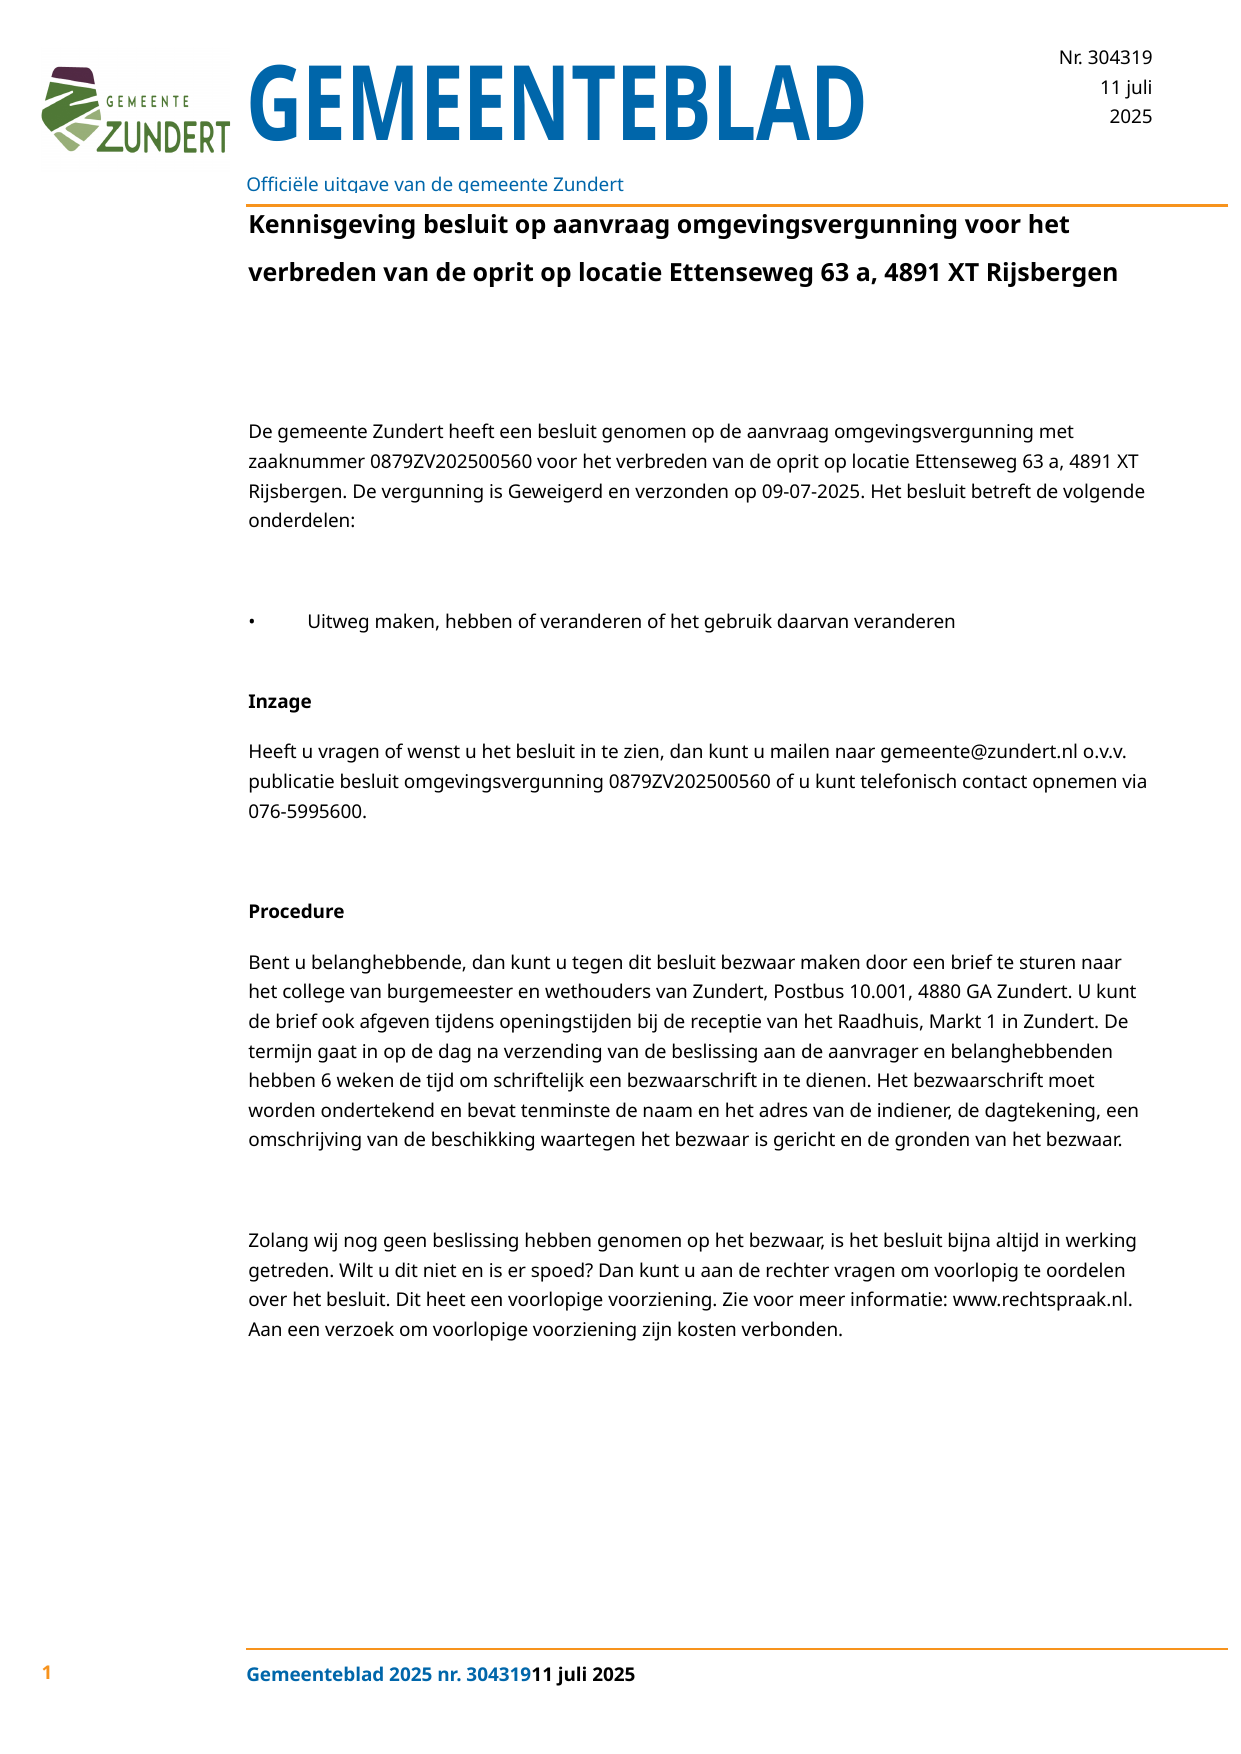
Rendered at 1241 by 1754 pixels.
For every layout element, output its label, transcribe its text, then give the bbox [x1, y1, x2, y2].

text Inzage [248, 688, 1152, 714]
text De gemeente Zundert heeft een besluit genomen op de aanvraag omgevingsvergunning met zaaknummer 0879ZV202500560 voor het verbreden van de oprit op locatie Ettenseweg 63 a, 4891 XT Rijsbergen. De vergunning is Geweigerd en verzonden op 09-07-2025. Het besluit betreft de volgende onderdelen: [248, 419, 1152, 533]
list Uitweg maken, hebben of veranderen of het gebruik daarvan veranderen [248, 608, 1152, 634]
text Kennisgeving besluit op aanvraag omgevingsvergunning voor het verbreden van de oprit op locatie Ettenseweg 63 a, 4891 XT Rijsbergen [248, 207, 1152, 288]
picture [41, 47, 231, 172]
text Bent u belanghebbende, dan kunt u tegen dit besluit bezwaar maken door een brief te sturen naar het college van burgemeester en wethouders van Zundert, Postbus 10.001, 4880 GA Zundert. U kunt de brief ook afgeven tijdens openingstijden bij de receptie van het Raadhuis, Markt 1 in Zundert. De termijn gaat in op de dag na verzending van de beslissing aan de aanvrager en belanghebbenden hebben 6 weken de tijd om schriftelijk een bezwaarschrift in te dienen. Het bezwaarschrift moet worden ondertekend en bevat tenminste de naam en het adres van de indiener, de dagtekening, een omschrijving van de beschikking waartegen het bezwaar is gericht en de gronden van het bezwaar. [248, 949, 1152, 1152]
text Heeft u vragen of wenst u het besluit in te zien, dan kunt u mailen naar gemeente@zundert.nl o.v.v. publicatie besluit omgevingsvergunning 0879ZV202500560 of u kunt telefonisch contact opnemen via 076-5995600. [248, 739, 1152, 824]
text Procedure [248, 899, 1152, 924]
text Zolang wij nog geen beslissing hebben genomen op het bezwaar, is het besluit bijna altijd in werking getreden. Wilt u dit niet en is er spoed? Dan kunt u aan de rechter vragen om voorlopig te oordelen over het besluit. Dit heet een voorlopige voorziening. Zie voor meer informatie: www.rechtspraak.nl. Aan een verzoek om voorlopige voorziening zijn kosten verbonden. [248, 1227, 1152, 1342]
